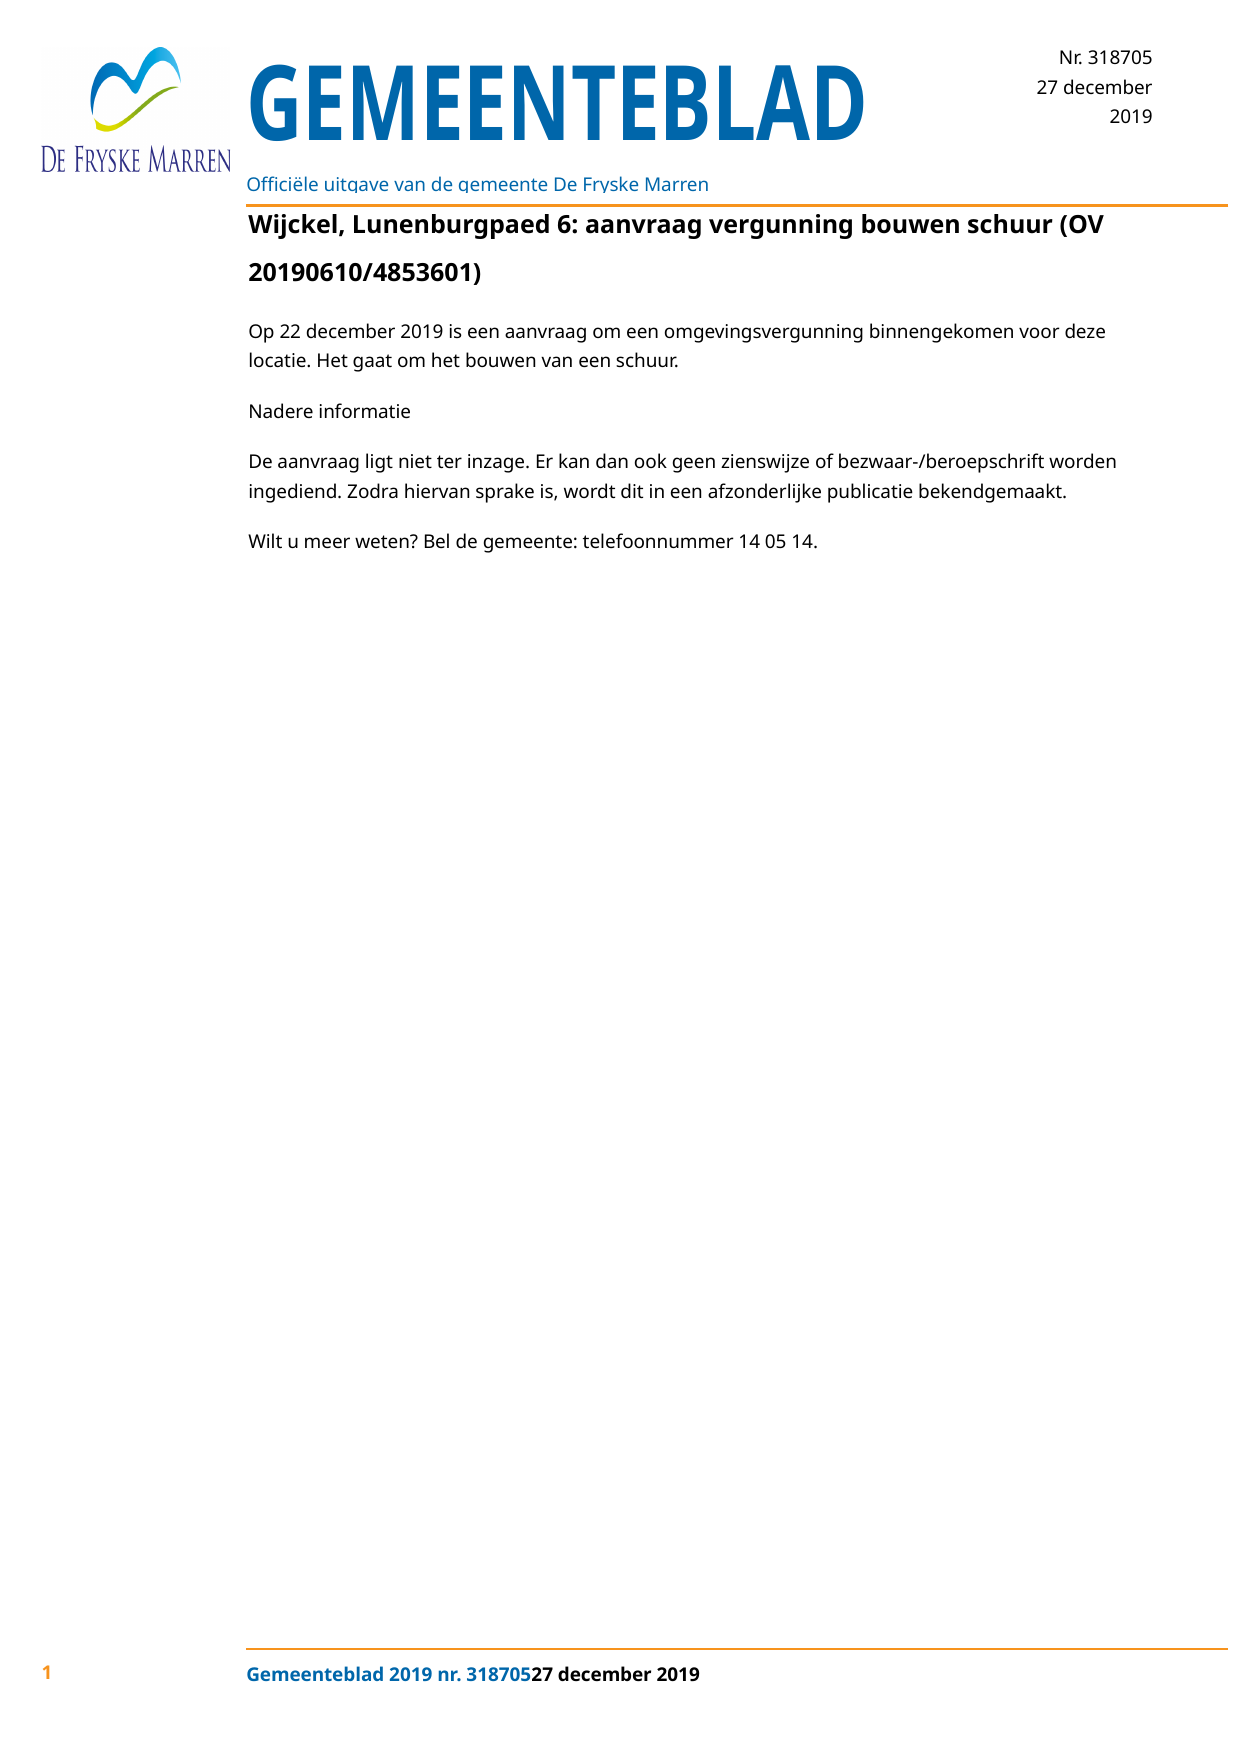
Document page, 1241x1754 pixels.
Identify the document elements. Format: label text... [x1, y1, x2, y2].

picture [41, 47, 231, 172]
text Nadere informatie [248, 398, 1152, 424]
text Wijckel, Lunenburgpaed 6: aanvraag vergunning bouwen schuur (OV 20190610/4853601) [248, 207, 1152, 288]
text Wilt u meer weten? Bel de gemeente: telefoonnummer 14 05 14. [248, 528, 1152, 554]
text Op 22 december 2019 is een aanvraag om een omgevingsvergunning binnengekomen voor deze locatie. Het gaat om het bouwen van een schuur. [248, 318, 1152, 373]
text De aanvraag ligt niet ter inzage. Er kan dan ook geen zienswijze of bezwaar-/beroepschrift worden ingediend. Zodra hiervan sprake is, wordt dit in een afzonderlijke publicatie bekendgemaakt. [248, 448, 1152, 504]
